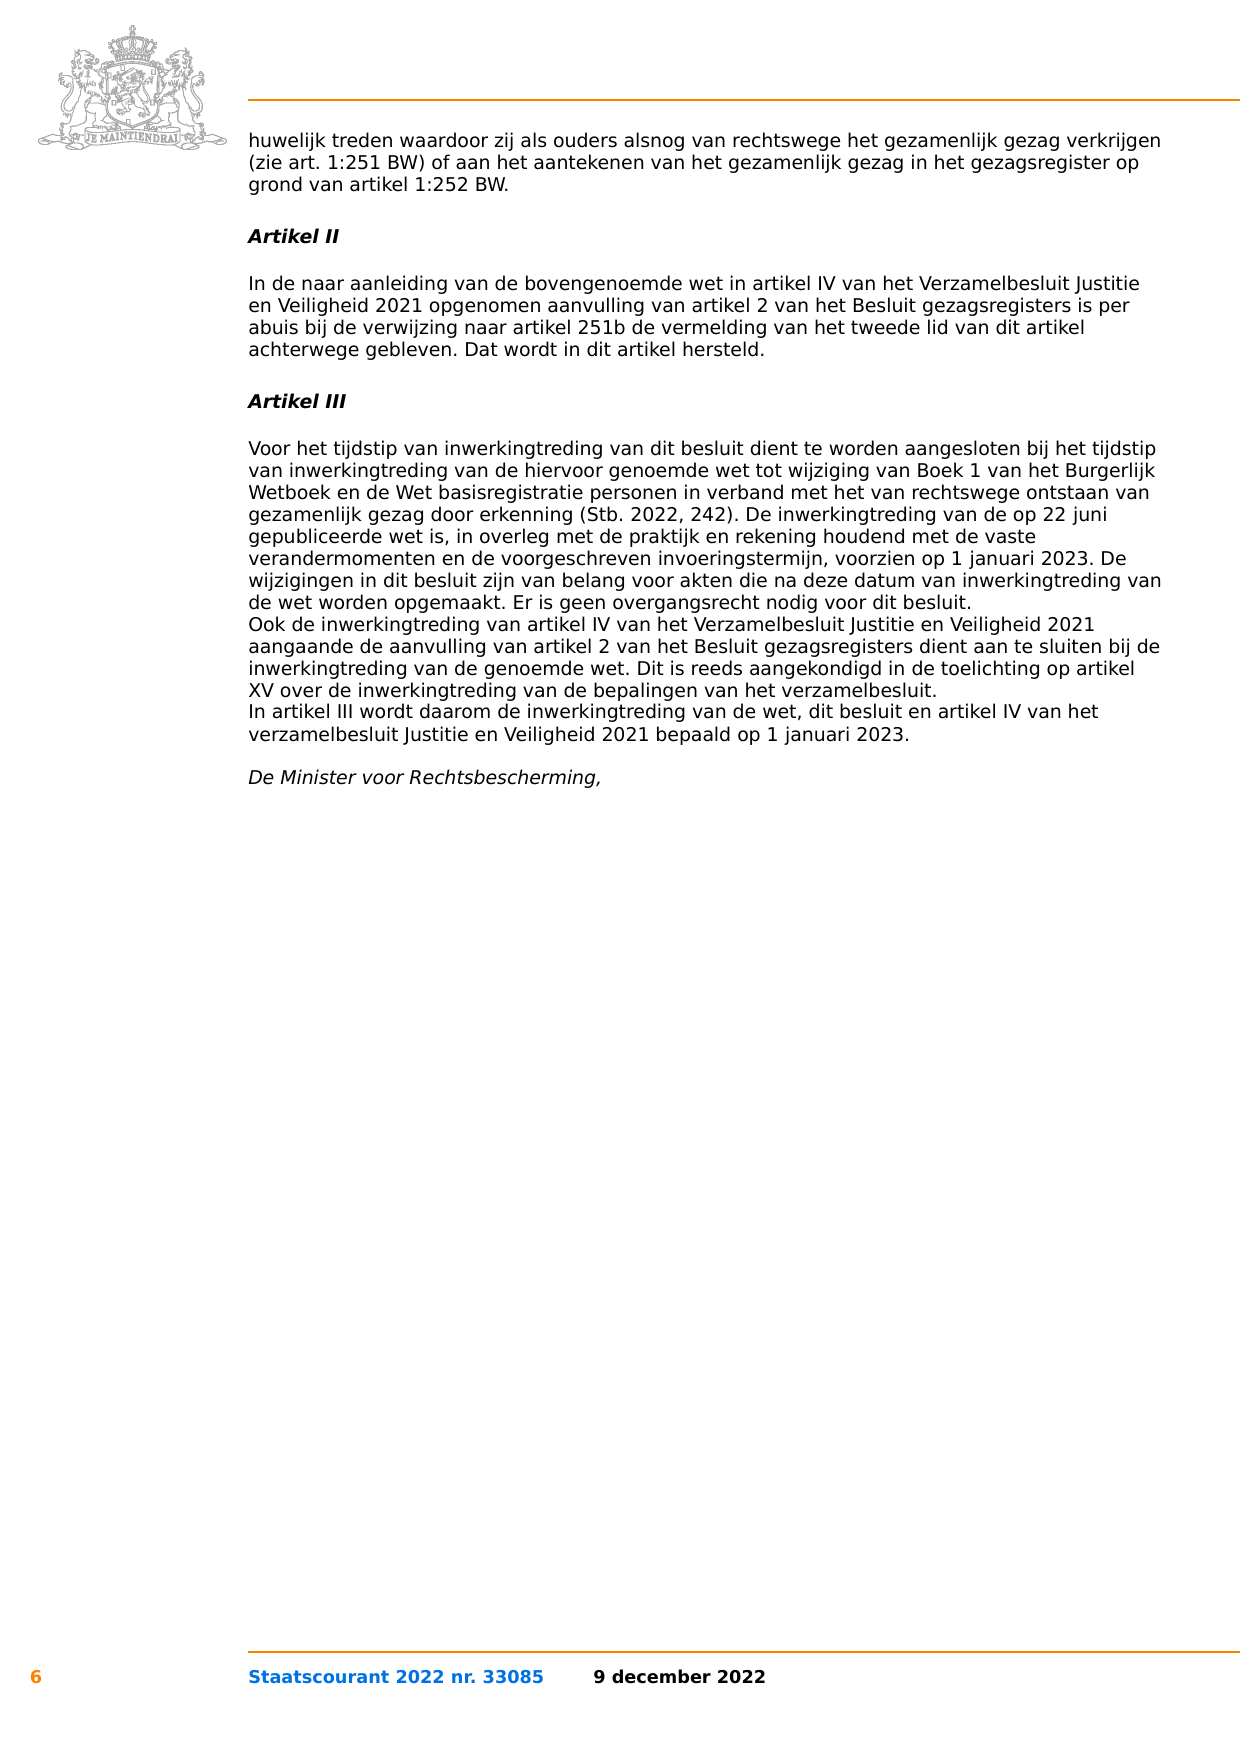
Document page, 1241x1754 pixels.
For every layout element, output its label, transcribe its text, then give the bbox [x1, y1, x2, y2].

subtitle Artikel II [248, 226, 1163, 248]
picture [38, 25, 227, 150]
text Voor het tijdstip van inwerkingtreding van dit besluit dient te worden aangesloten bij het tijdstip van inwerkingtreding van de hiervoor genoemde wet tot wijziging van Boek 1 van het Burgerlijk Wetboek en de Wet basisregistratie personen in verband met het van rechtswege ontstaan van gezamenlijk gezag door erkenning (Stb. 2022, 242). De inwerkingtreding van de op 22 juni gepubliceerde wet is, in overleg met de praktijk en rekening houdend met de vaste verandermomenten en de voorgeschreven invoeringstermijn, voorzien op 1 januari 2023. De wijzigingen in dit besluit zijn van belang voor akten die na deze datum van inwerkingtreding van de wet worden opgemaakt. Er is geen overgangsrecht nodig voor dit besluit. [248, 438, 1163, 613]
text De Minister voor Rechtsbescherming, [248, 767, 1163, 789]
text In de naar aanleiding van de bovengenoemde wet in artikel IV van het Verzamelbesluit Justitie en Veiligheid 2021 opgenomen aanvulling van artikel 2 van het Besluit gezagsregisters is per abuis bij de verwijzing naar artikel 251b de vermelding van het tweede lid van dit artikel achterwege gebleven. Dat wordt in dit artikel hersteld. [248, 273, 1163, 361]
text In artikel III wordt daarom de inwerkingtreding van de wet, dit besluit en artikel IV van het verzamelbesluit Justitie en Veiligheid 2021 bepaald op 1 januari 2023. [248, 701, 1163, 745]
text Ook de inwerkingtreding van artikel IV van het Verzamelbesluit Justitie en Veiligheid 2021 aangaande de aanvulling van artikel 2 van het Besluit gezagsregisters dient aan te sluiten bij de inwerkingtreding van de genoemde wet. Dit is reeds aangekondigd in de toelichting op artikel XV over de inwerkingtreding van de bepalingen van het verzamelbesluit. [248, 613, 1163, 701]
subtitle Artikel III [248, 391, 1163, 413]
text huwelijk treden waardoor zij als ouders alsnog van rechtswege het gezamenlijk gezag verkrijgen (zie art. 1:251 BW) of aan het aantekenen van het gezamenlijk gezag in het gezagsregister op grond van artikel 1:252 BW. [248, 130, 1163, 196]
